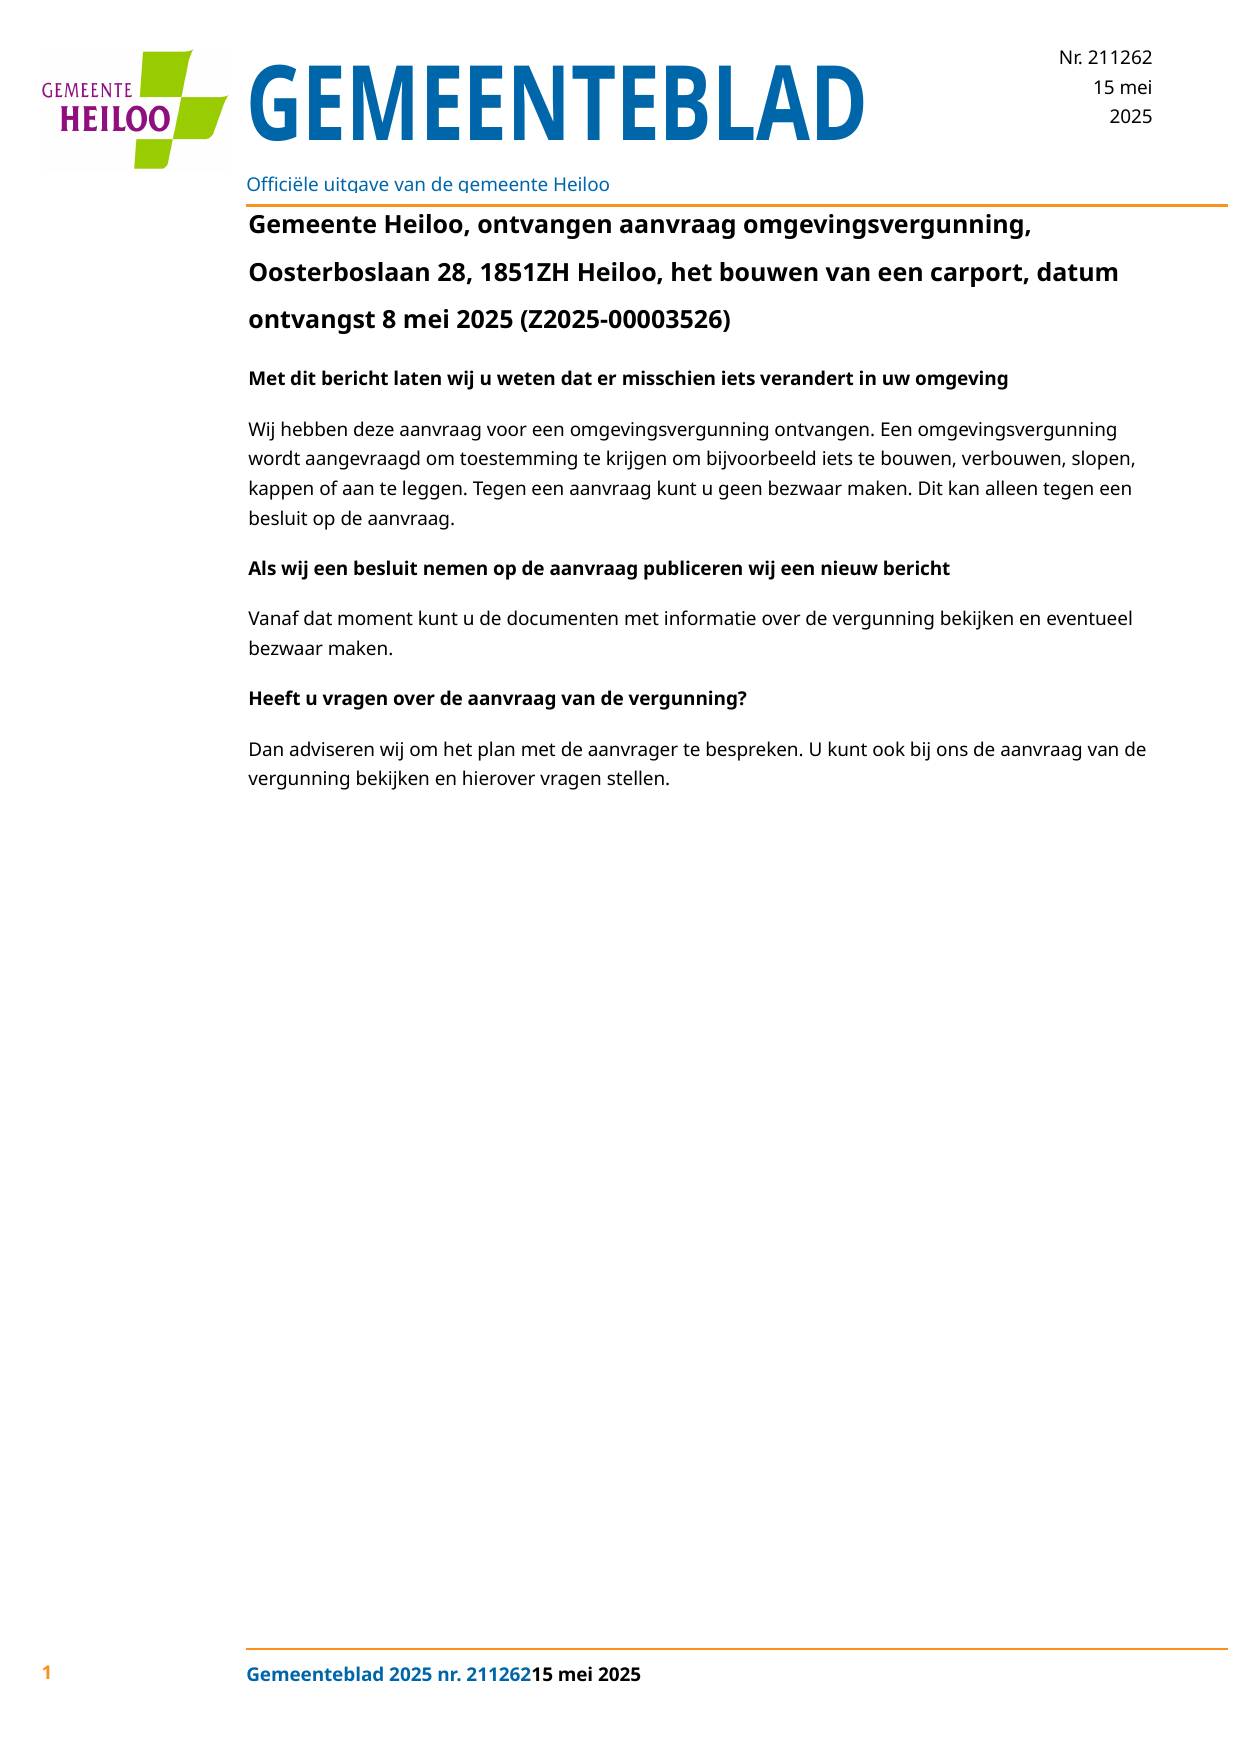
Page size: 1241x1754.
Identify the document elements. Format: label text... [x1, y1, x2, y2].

text Wij hebben deze aanvraag voor een omgevingsvergunning ontvangen. Een omgevingsvergunning wordt aangevraagd om toestemming te krijgen om bijvoorbeeld iets te bouwen, verbouwen, slopen, kappen of aan te leggen. Tegen een aanvraag kunt u geen bezwaar maken. Dit kan alleen tegen een besluit op de aanvraag. [248, 416, 1152, 530]
text Als wij een besluit nemen op de aanvraag publiceren wij een nieuw bericht [248, 555, 1152, 581]
text Gemeente Heiloo, ontvangen aanvraag omgevingsvergunning, Oosterboslaan 28, 1851ZH Heiloo, het bouwen van een carport, datum ontvangst 8 mei 2025 (Z2025-00003526) [248, 207, 1152, 336]
text Vanaf dat moment kunt u de documenten met informatie over de vergunning bekijken en eventueel bezwaar maken. [248, 606, 1152, 661]
text Dan adviseren wij om het plan met de aanvrager te bespreken. U kunt ook bij ons de aanvraag van de vergunning bekijken en hierover vragen stellen. [248, 736, 1152, 791]
text Met dit bericht laten wij u weten dat er misschien iets verandert in uw omgeving [248, 366, 1152, 391]
text Heeft u vragen over de aanvraag van de vergunning? [248, 686, 1152, 711]
picture [41, 47, 231, 172]
